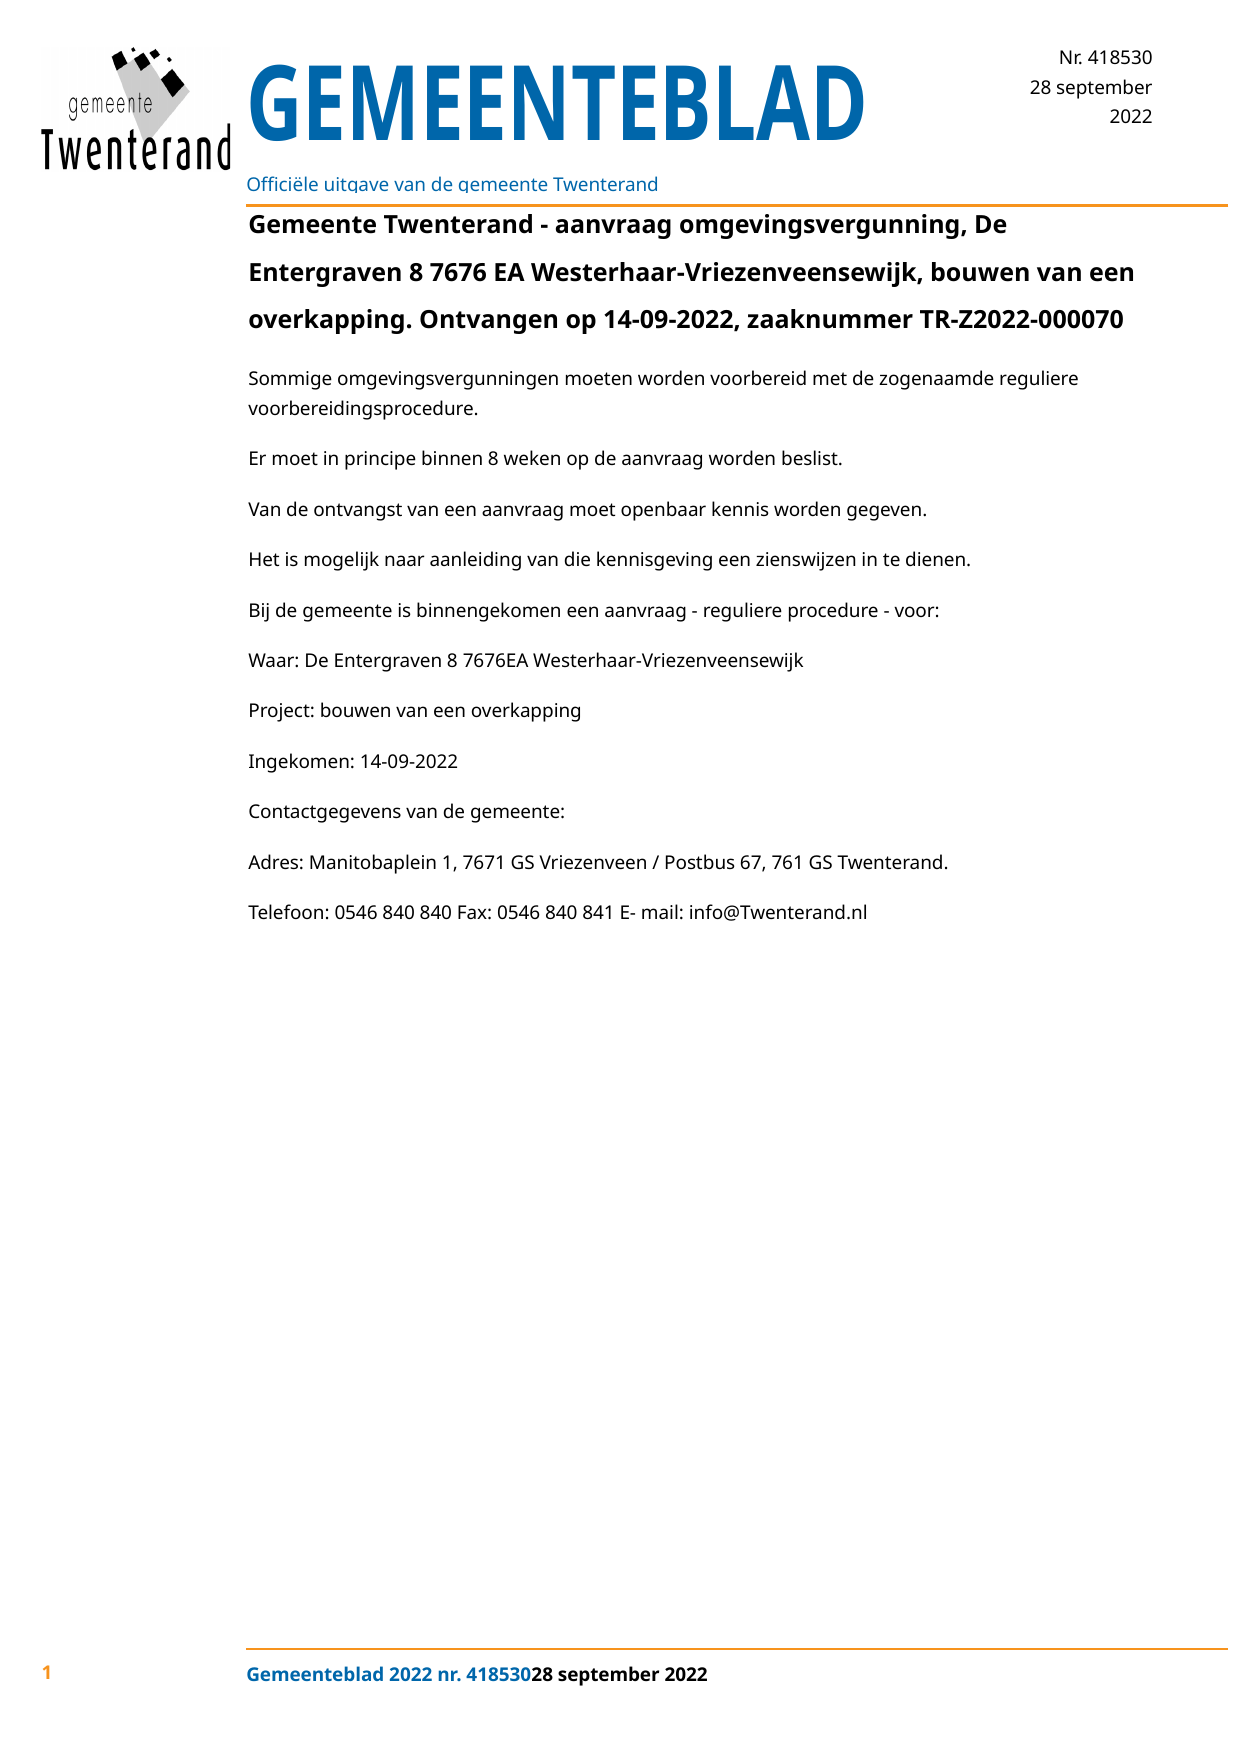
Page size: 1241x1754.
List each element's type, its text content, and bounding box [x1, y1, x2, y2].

text Het is mogelijk naar aanleiding van die kennisgeving een zienswijzen in te dienen. [248, 546, 1152, 572]
picture [41, 47, 231, 172]
text Er moet in principe binnen 8 weken op de aanvraag worden beslist. [248, 446, 1152, 471]
text Ingekomen: 14-09-2022 [248, 748, 1152, 774]
text Project: bouwen van een overkapping [248, 698, 1152, 723]
text Adres: Manitobaplein 1, 7671 GS Vriezenveen / Postbus 67, 761 GS Twenterand. [248, 849, 1152, 874]
text Gemeente Twenterand - aanvraag omgevingsvergunning, De Entergraven 8 7676 EA Westerhaar-Vriezenveensewijk, bouwen van een overkapping. Ontvangen op 14-09-2022, zaaknummer TR-Z2022-000070 [248, 207, 1152, 336]
text Van de ontvangst van een aanvraag moet openbaar kennis worden gegeven. [248, 496, 1152, 522]
text Telefoon: 0546 840 840 Fax: 0546 840 841 E- mail: info@Twenterand.nl [248, 899, 1152, 925]
text Waar: De Entergraven 8 7676EA Westerhaar-Vriezenveensewijk [248, 647, 1152, 673]
text Sommige omgevingsvergunningen moeten worden voorbereid met de zogenaamde reguliere voorbereidingsprocedure. [248, 366, 1152, 421]
text Bij de gemeente is binnengekomen een aanvraag - reguliere procedure - voor: [248, 597, 1152, 622]
text Contactgegevens van de gemeente: [248, 798, 1152, 824]
